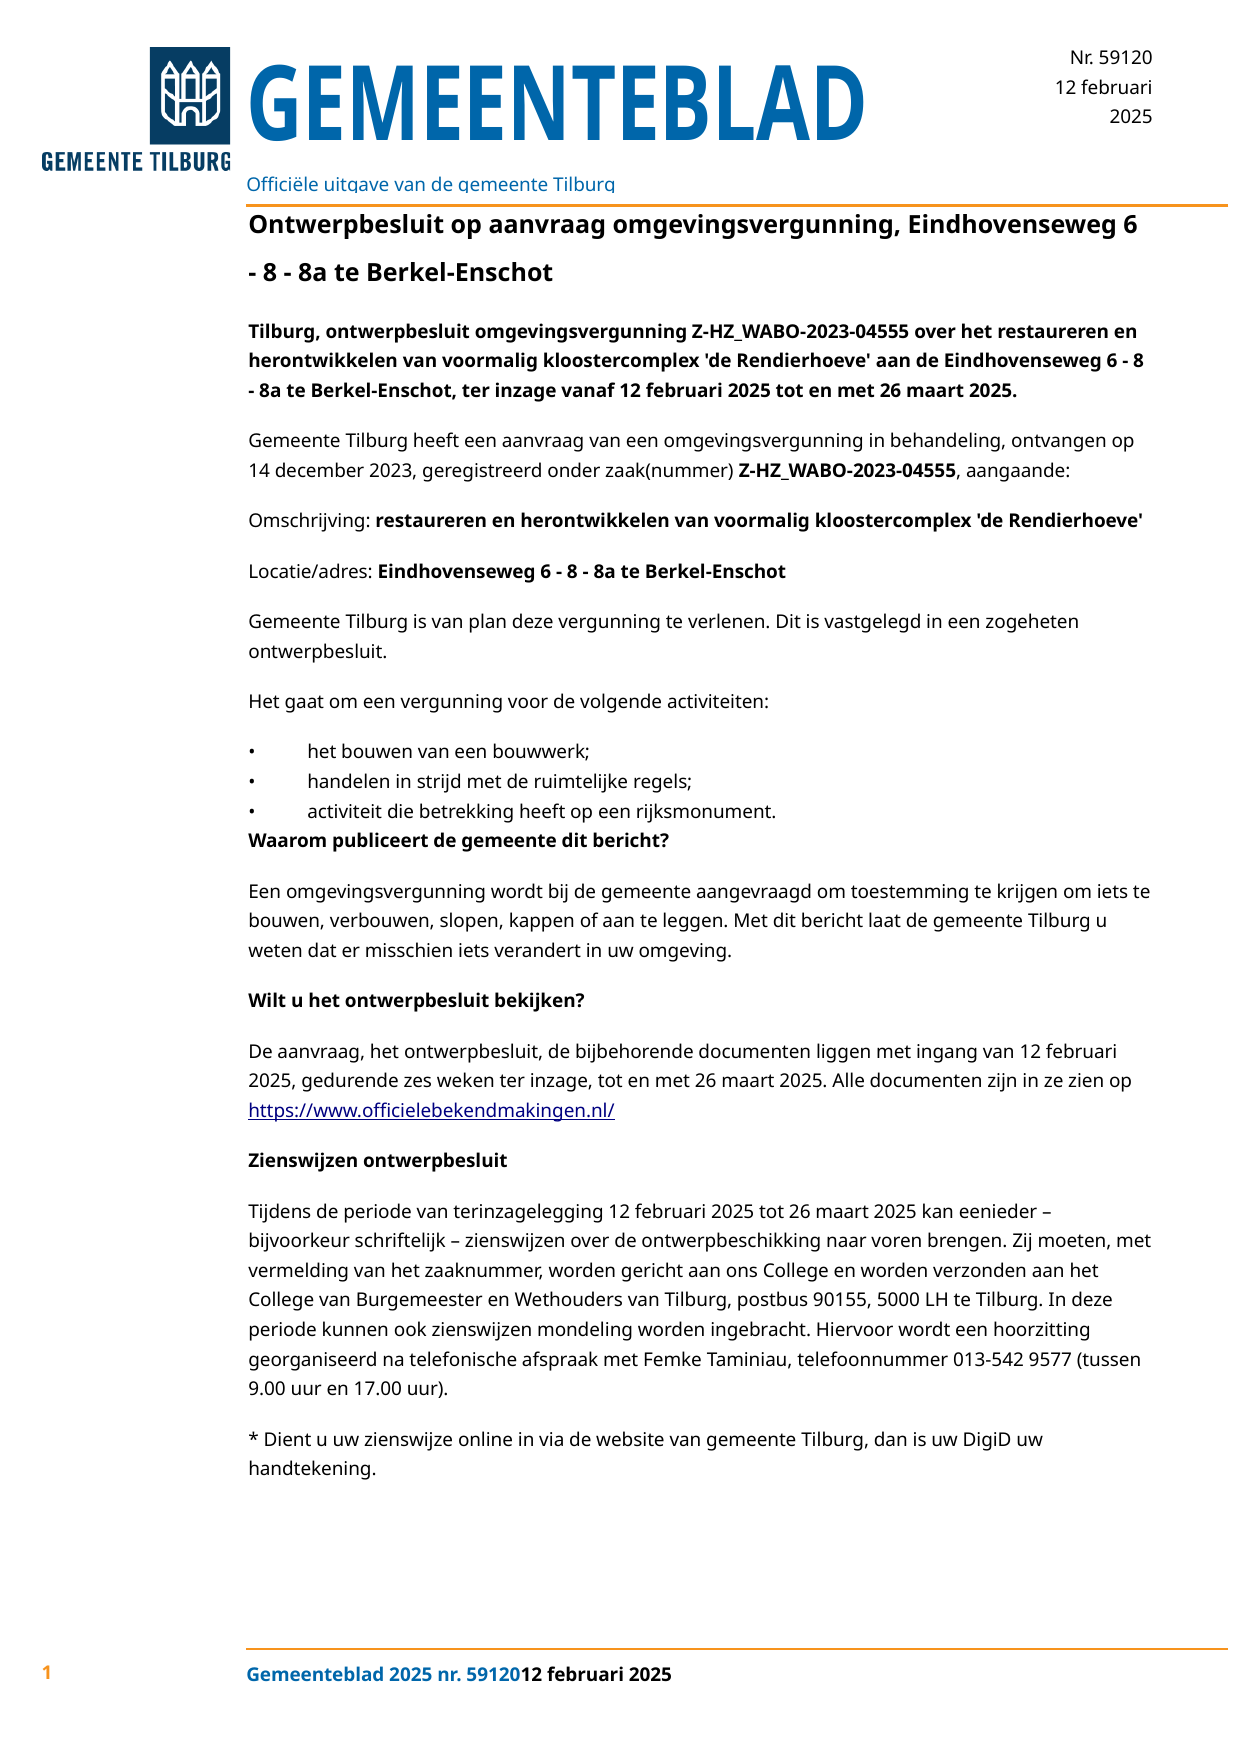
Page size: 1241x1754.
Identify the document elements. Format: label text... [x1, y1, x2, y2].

text Omschrijving: restaureren en herontwikkelen van voormalig kloostercomplex 'de Rendierhoeve' [248, 507, 1152, 533]
text Het gaat om een vergunning voor de volgende activiteiten: [248, 688, 1152, 714]
list activiteit die betrekking heeft op een rijksmonument. [248, 798, 1152, 824]
picture [41, 47, 231, 172]
text De aanvraag, het ontwerpbesluit, de bijbehorende documenten liggen met ingang van 12 februari 2025, gedurende zes weken ter inzage, tot en met 26 maart 2025. Alle documenten zijn in ze zien op https://www.officielebekendmakingen.nl/ [248, 1038, 1152, 1123]
list handelen in strijd met de ruimtelijke regels; [248, 768, 1152, 794]
text * Dient u uw zienswijze online in via de website van gemeente Tilburg, dan is uw DigiD uw handtekening. [248, 1426, 1152, 1481]
text Tijdens de periode van terinzagelegging 12 februari 2025 tot 26 maart 2025 kan eenieder – bijvoorkeur schriftelijk – zienswijzen over de ontwerpbeschikking naar voren brengen. Zij moeten, met vermelding van het zaaknummer, worden gericht aan ons College en worden verzonden aan het College van Burgemeester en Wethouders van Tilburg, postbus 90155, 5000 LH te Tilburg. In deze periode kunnen ook zienswijzen mondeling worden ingebracht. Hiervoor wordt een hoorzitting georganiseerd na telefonische afspraak met Femke Taminiau, telefoonnummer 013-542 9577 (tussen 9.00 uur en 17.00 uur). [248, 1198, 1152, 1401]
text Gemeente Tilburg is van plan deze vergunning te verlenen. Dit is vastgelegd in een zogeheten ontwerpbesluit. [248, 608, 1152, 664]
text Locatie/adres: Eindhovenseweg 6 - 8 - 8a te Berkel-Enschot [248, 558, 1152, 584]
list het bouwen van een bouwwerk; [248, 739, 1152, 764]
text Ontwerpbesluit op aanvraag omgevingsvergunning, Eindhovenseweg 6 - 8 - 8a te Berkel-Enschot [248, 207, 1152, 288]
text Wilt u het ontwerpbesluit bekijken? [248, 987, 1152, 1013]
text Tilburg, ontwerpbesluit omgevingsvergunning Z-HZ_WABO-2023-04555 over het restaureren en herontwikkelen van voormalig kloostercomplex 'de Rendierhoeve' aan de Eindhovenseweg 6 - 8 - 8a te Berkel-Enschot, ter inzage vanaf 12 februari 2025 tot en met 26 maart 2025. [248, 318, 1152, 403]
text Een omgevingsvergunning wordt bij de gemeente aangevraagd om toestemming te krijgen om iets te bouwen, verbouwen, slopen, kappen of aan te leggen. Met dit bericht laat de gemeente Tilburg u weten dat er misschien iets verandert in uw omgeving. [248, 878, 1152, 963]
text Waarom publiceert de gemeente dit bericht? [248, 827, 1152, 853]
text Zienswijzen ontwerpbesluit [248, 1147, 1152, 1173]
text Gemeente Tilburg heeft een aanvraag van een omgevingsvergunning in behandeling, ontvangen op 14 december 2023, geregistreerd onder zaak(nummer) Z-HZ_WABO-2023-04555, aangaande: [248, 427, 1152, 483]
